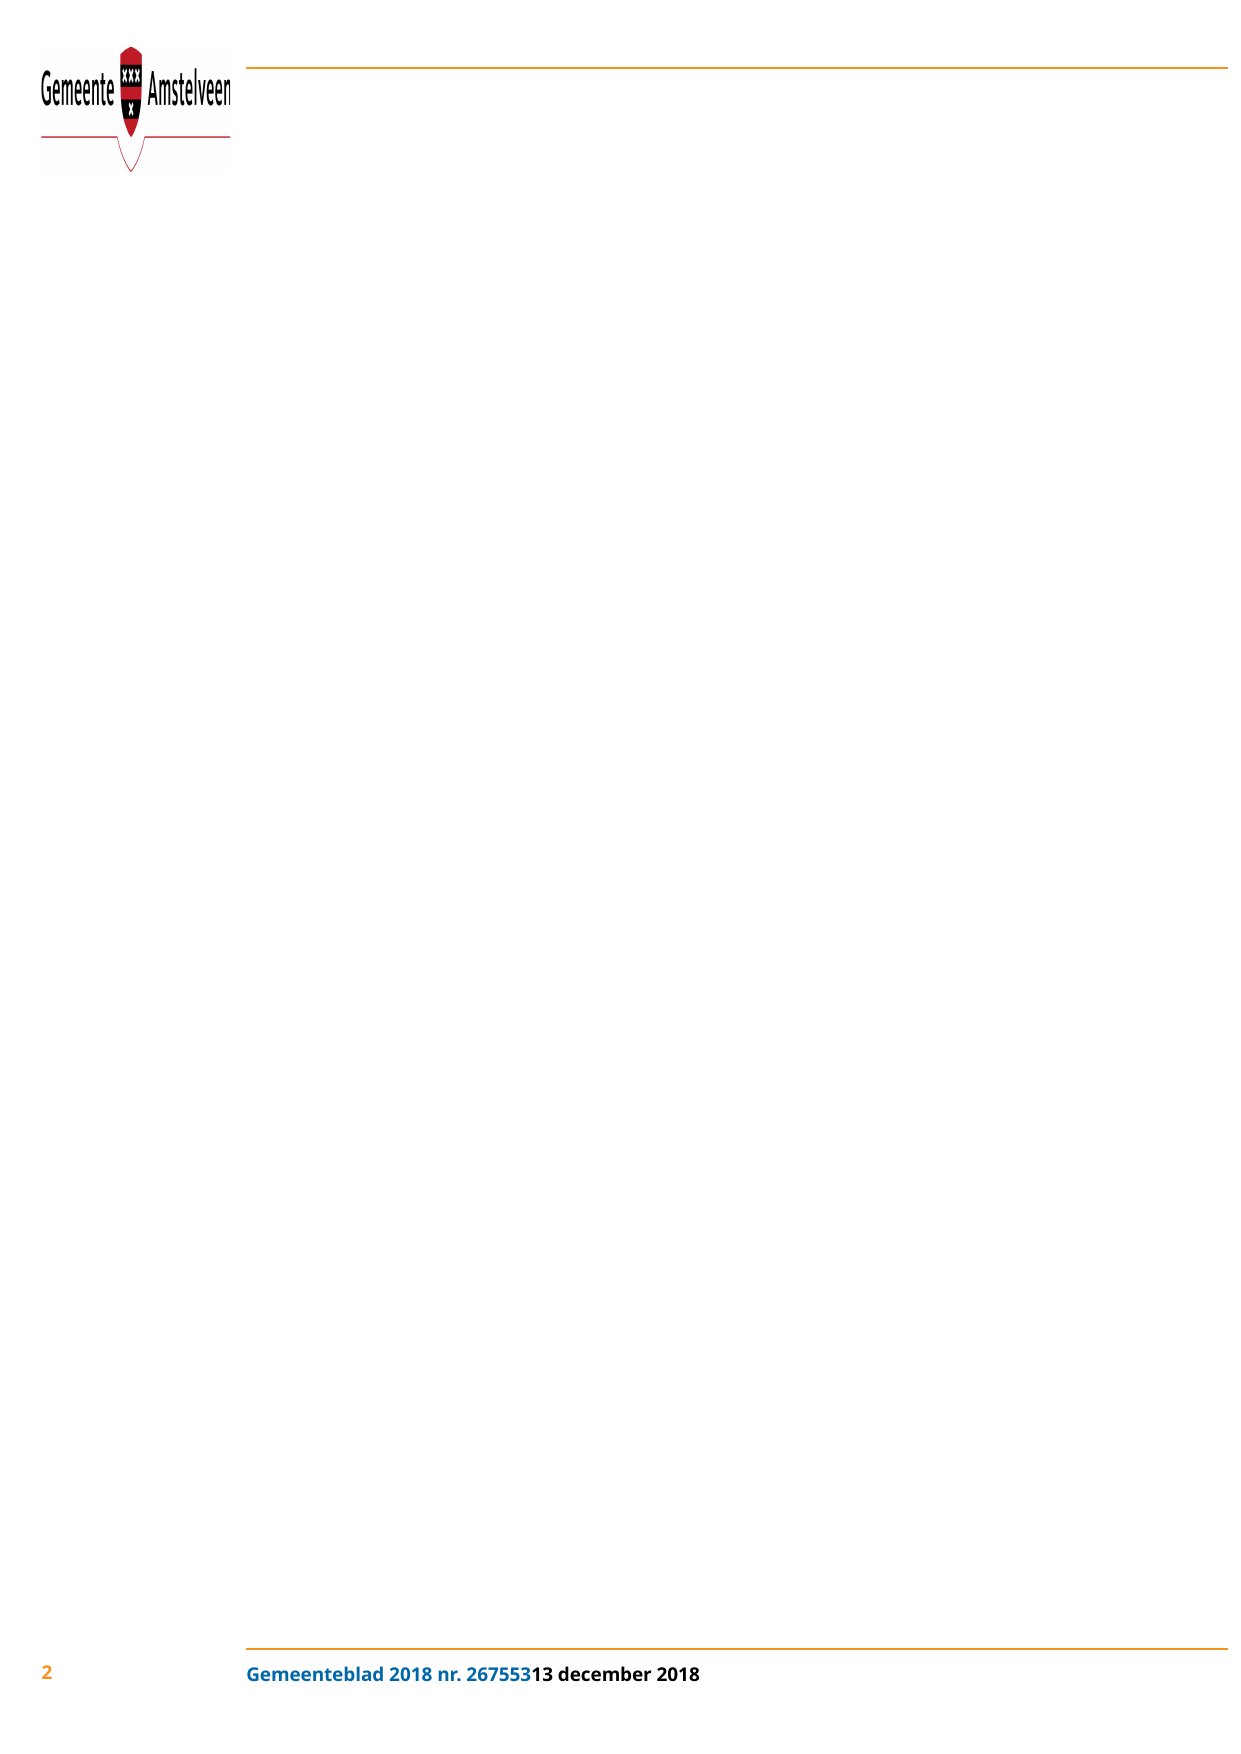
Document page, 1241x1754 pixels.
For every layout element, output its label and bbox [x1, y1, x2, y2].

picture [41, 47, 231, 172]
